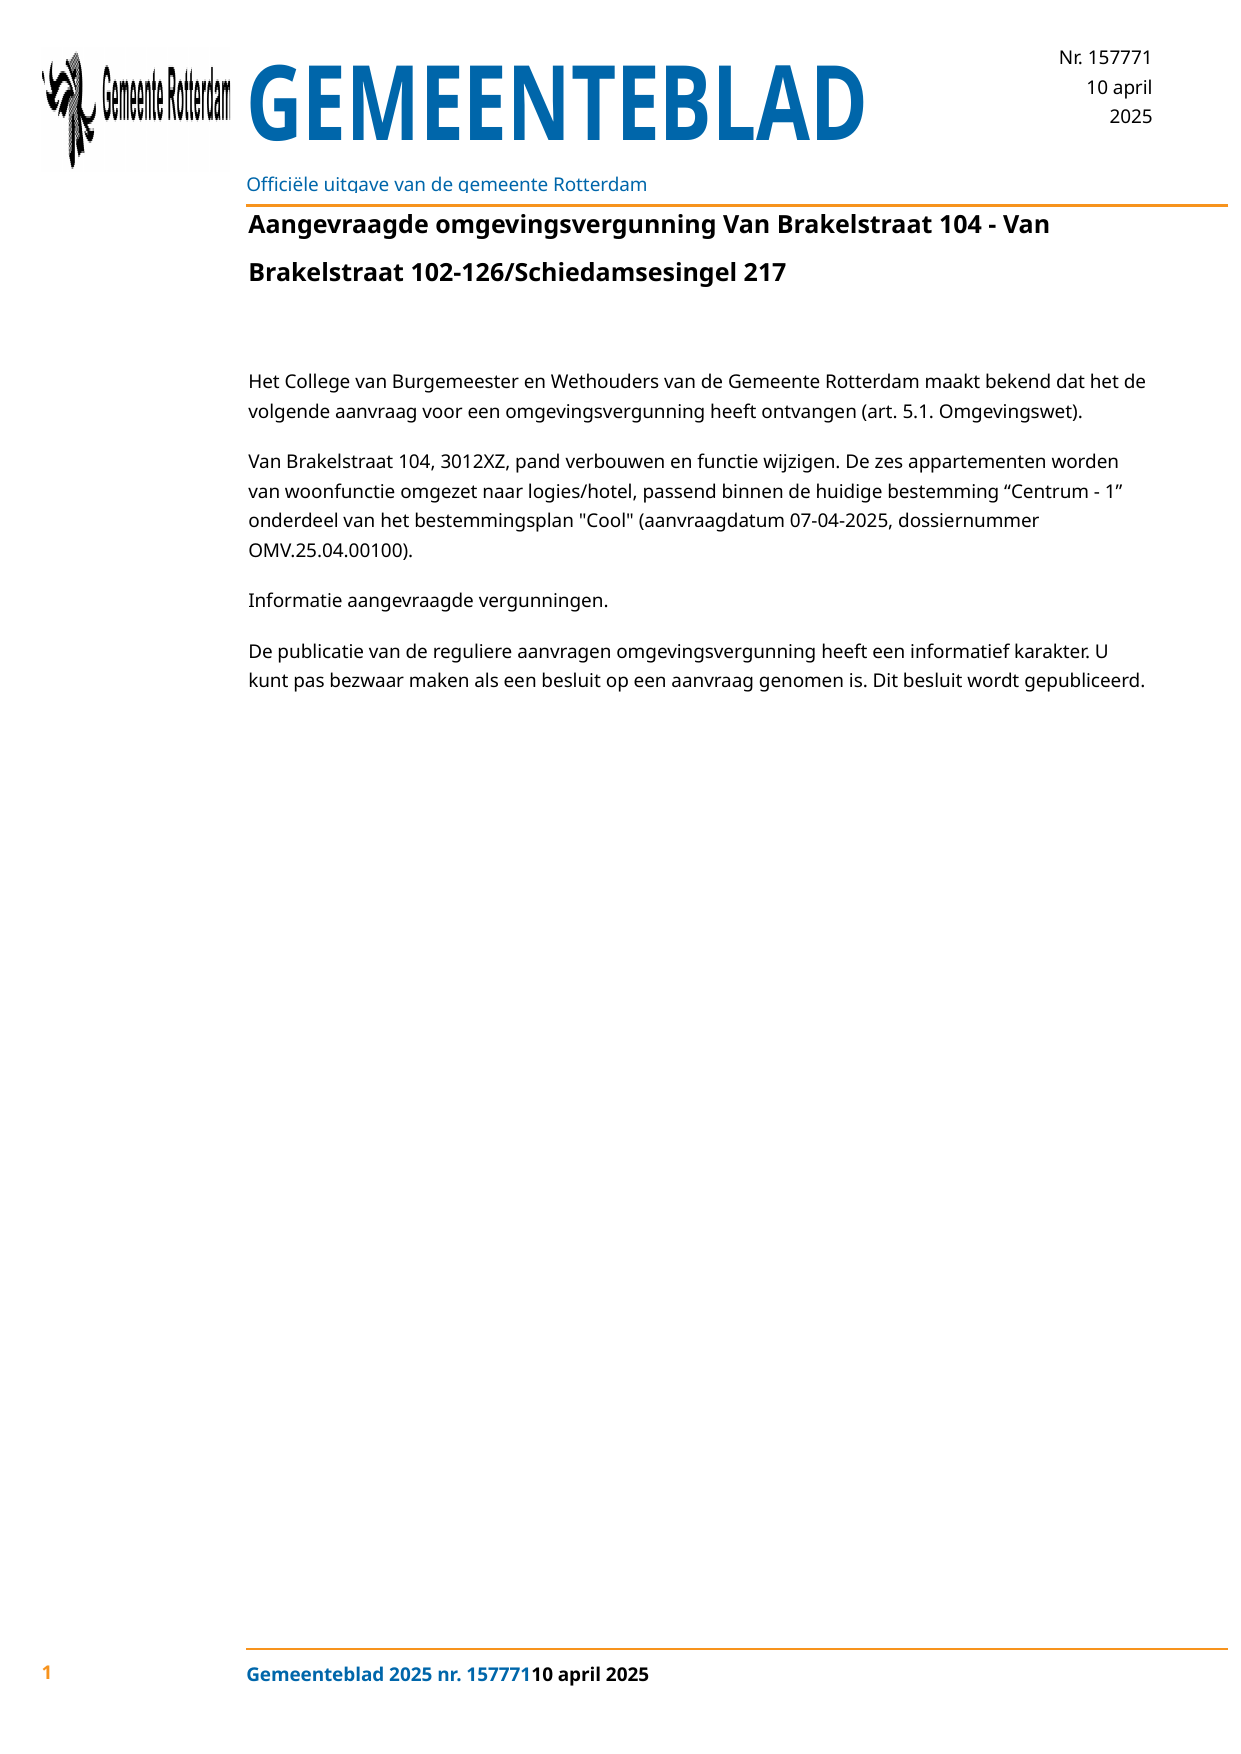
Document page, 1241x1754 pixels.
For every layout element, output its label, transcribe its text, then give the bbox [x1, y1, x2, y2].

text Van Brakelstraat 104, 3012XZ, pand verbouwen en functie wijzigen. De zes appartementen worden van woonfunctie omgezet naar logies/hotel, passend binnen de huidige bestemming “Centrum - 1” onderdeel van het bestemmingsplan "Cool" (aanvraagdatum 07-04-2025, dossiernummer OMV.25.04.00100). [248, 448, 1152, 563]
text De publicatie van de reguliere aanvragen omgevingsvergunning heeft een informatief karakter. U kunt pas bezwaar maken als een besluit op een aanvraag genomen is. Dit besluit wordt gepubliceerd. [248, 638, 1152, 693]
text Het College van Burgemeester en Wethouders van de Gemeente Rotterdam maakt bekend dat het de volgende aanvraag voor een omgevingsvergunning heeft ontvangen (art. 5.1. Omgevingswet). [248, 368, 1152, 424]
text Informatie aangevraagde vergunningen. [248, 587, 1152, 613]
picture [41, 47, 231, 172]
text Aangevraagde omgevingsvergunning Van Brakelstraat 104 - Van Brakelstraat 102-126/Schiedamsesingel 217 [248, 207, 1152, 288]
